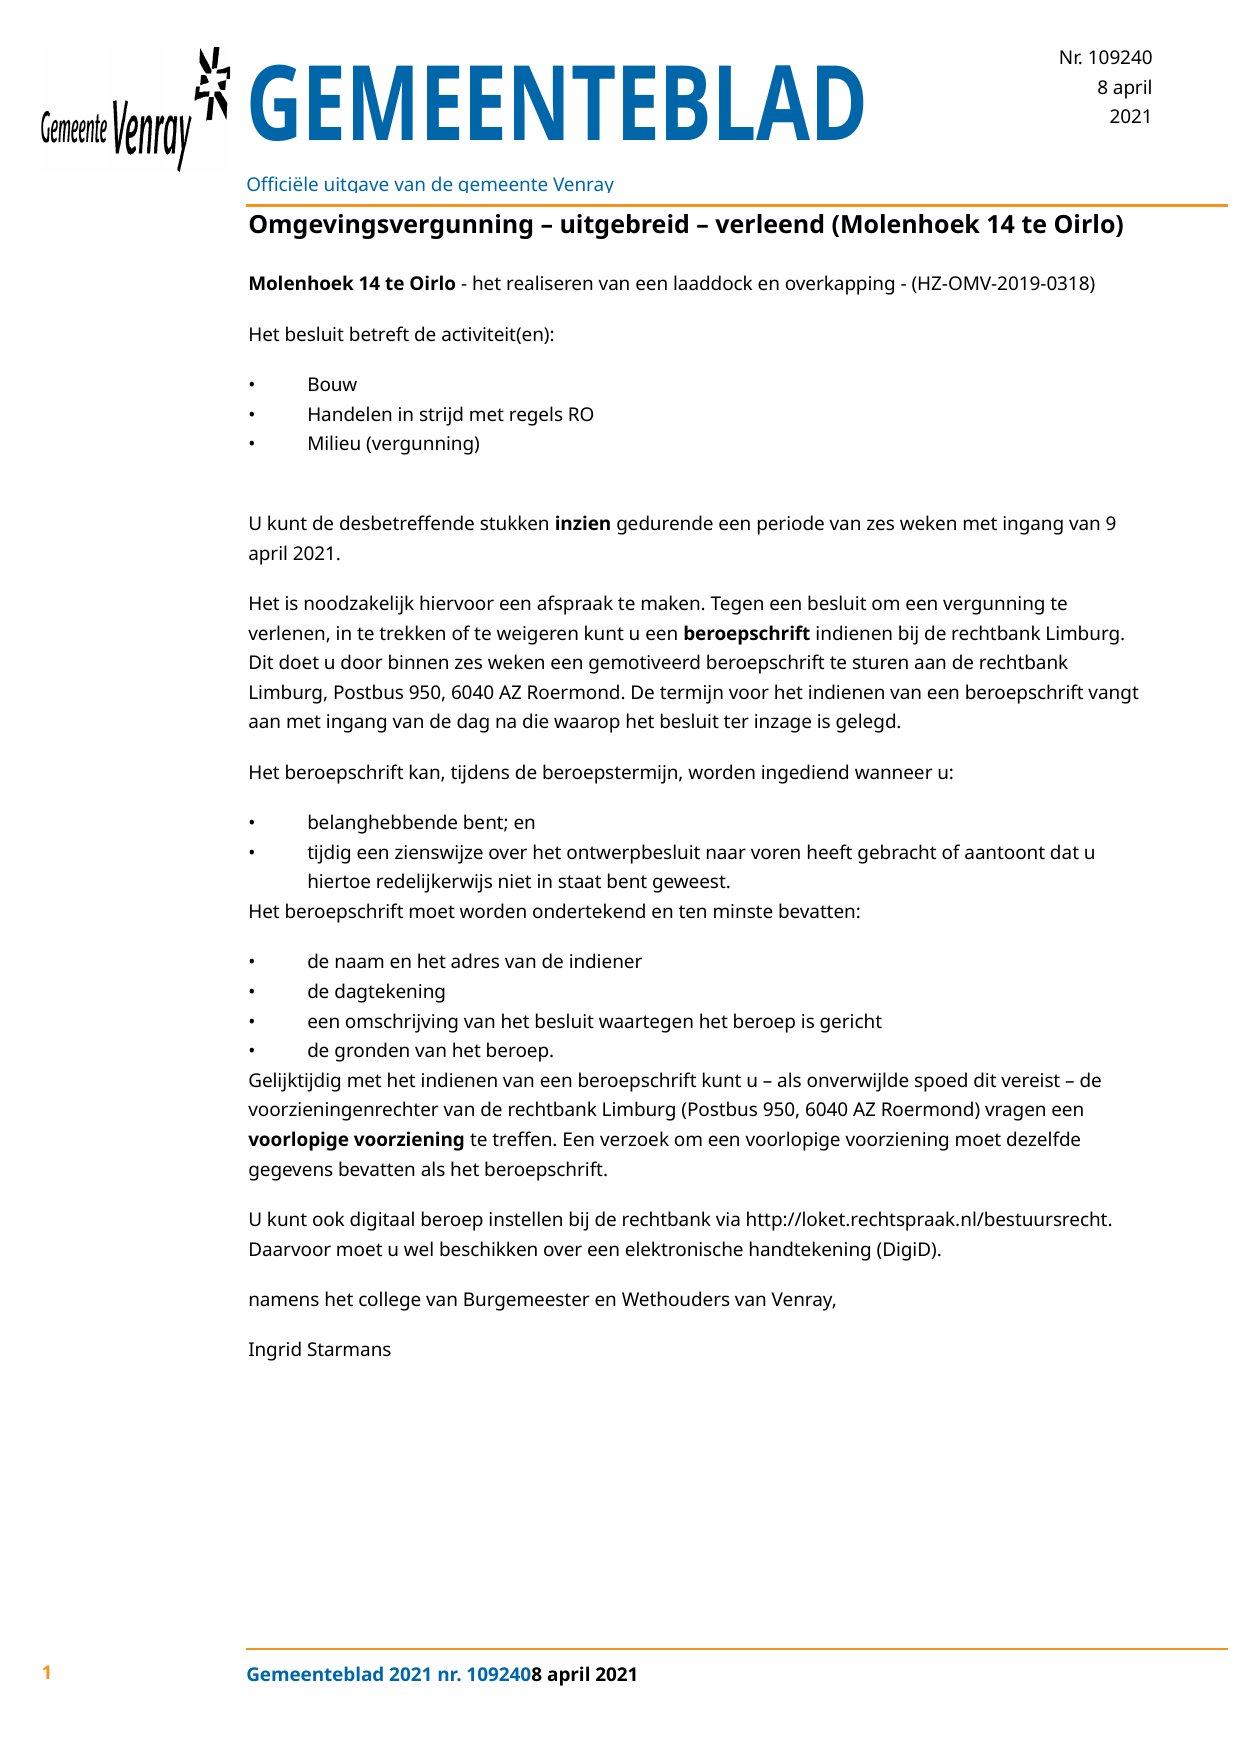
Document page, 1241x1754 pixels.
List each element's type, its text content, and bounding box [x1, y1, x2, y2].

text Het besluit betreft de activiteit(en): [248, 321, 1152, 346]
text Molenhoek 14 te Oirlo - het realiseren van een laaddock en overkapping - (HZ-OMV-2019-0318) [248, 270, 1152, 296]
text Omgevingsvergunning – uitgebreid – verleend (Molenhoek 14 te Oirlo) [248, 207, 1152, 241]
text Het is noodzakelijk hiervoor een afspraak te maken. Tegen een besluit om een vergunning te verlenen, in te trekken of te weigeren kunt u een beroepschrift indienen bij de rechtbank Limburg. Dit doet u door binnen zes weken een gemotiveerd beroepschrift te sturen aan de rechtbank Limburg, Postbus 950, 6040 AZ Roermond. De termijn voor het indienen van een beroepschrift vangt aan met ingang van de dag na die waarop het besluit ter inzage is gelegd. [248, 590, 1152, 734]
text U kunt de desbetreffende stukken inzien gedurende een periode van zes weken met ingang van 9 april 2021. [248, 510, 1152, 566]
text U kunt ook digitaal beroep instellen bij de rechtbank via http://loket.rechtspraak.nl/bestuursrecht. Daarvoor moet u wel beschikken over een elektronische handtekening (DigiD). [248, 1206, 1152, 1261]
list Handelen in strijd met regels RO [248, 401, 1152, 426]
list Milieu (vergunning) [248, 430, 1152, 456]
list een omschrijving van het besluit waartegen het beroep is gericht [248, 1008, 1152, 1033]
text namens het college van Burgemeester en Wethouders van Venray, [248, 1286, 1152, 1312]
list de naam en het adres van de indiener [248, 949, 1152, 974]
list de gronden van het beroep. [248, 1037, 1152, 1063]
list belanghebbende bent; en [248, 809, 1152, 835]
text Het beroepschrift kan, tijdens de beroepstermijn, worden ingediend wanneer u: [248, 759, 1152, 785]
list Bouw [248, 371, 1152, 397]
text Gelijktijdig met het indienen van een beroepschrift kunt u – als onverwijlde spoed dit vereist – de voorzieningenrechter van de rechtbank Limburg (Postbus 950, 6040 AZ Roermond) vragen een voorlopige voorziening te treffen. Een verzoek om een voorlopige voorziening moet dezelfde gegevens bevatten als het beroepschrift. [248, 1067, 1152, 1181]
list tijdig een zienswijze over het ontwerpbesluit naar voren heeft gebracht of aantoont dat u hiertoe redelijkerwijs niet in staat bent geweest. [248, 839, 1152, 894]
text Ingrid Starmans [248, 1337, 1152, 1362]
text Het beroepschrift moet worden ondertekend en ten minste bevatten: [248, 898, 1152, 924]
list de dagtekening [248, 978, 1152, 1004]
picture [41, 47, 231, 172]
